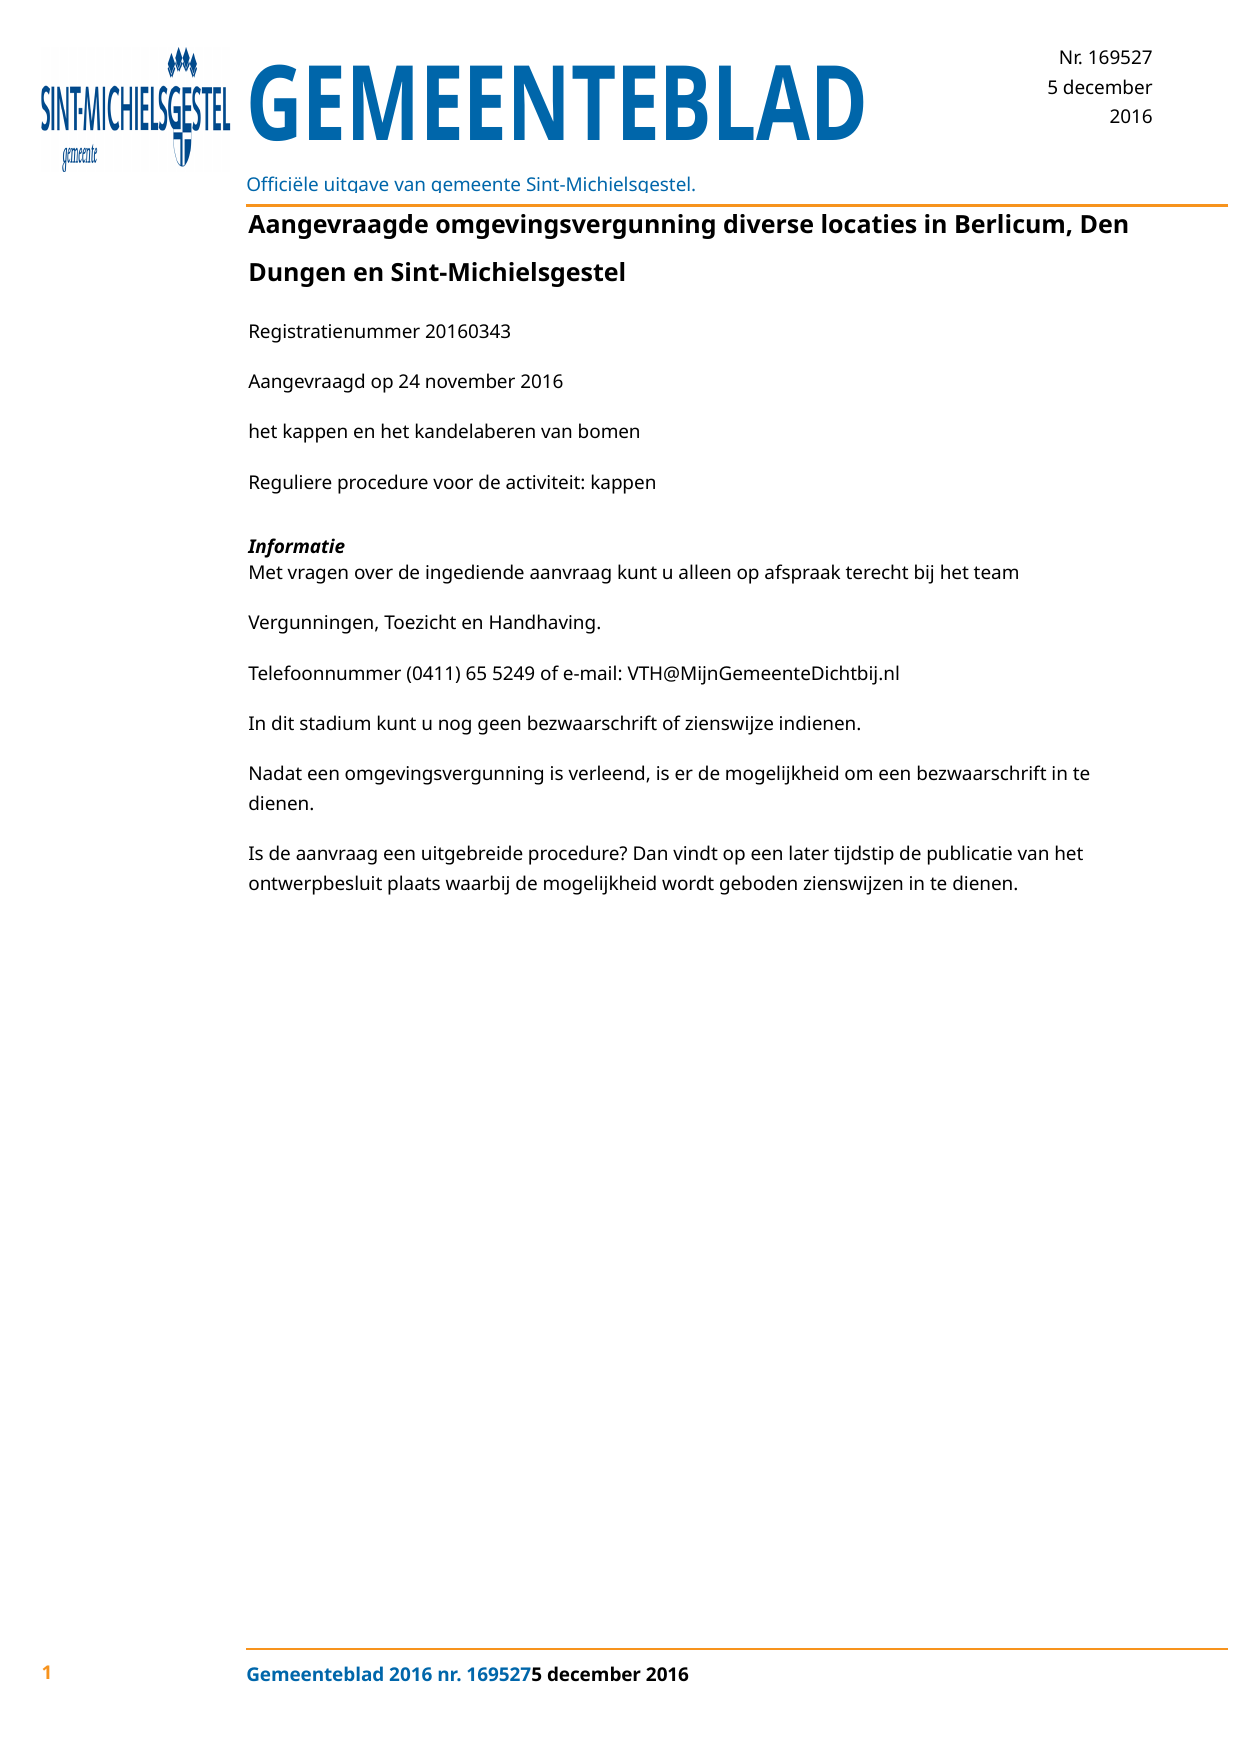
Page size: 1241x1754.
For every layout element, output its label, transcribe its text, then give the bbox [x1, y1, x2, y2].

text Vergunningen, Toezicht en Handhaving. [248, 609, 1152, 635]
text Informatie [248, 533, 1152, 559]
text Registratienummer 20160343 [248, 318, 1152, 344]
text Aangevraagd op 24 november 2016 [248, 368, 1152, 394]
text In dit stadium kunt u nog geen bezwaarschrift of zienswijze indienen. [248, 710, 1152, 736]
text Reguliere procedure voor de activiteit: kappen [248, 469, 1152, 495]
text Telefoonnummer (0411) 65 5249 of e-mail: VTH@MijnGemeenteDichtbij.nl [248, 660, 1152, 685]
picture [41, 47, 231, 172]
text Aangevraagde omgevingsvergunning diverse locaties in Berlicum, Den Dungen en Sint-Michielsgestel [248, 207, 1152, 288]
text het kappen en het kandelaberen van bomen [248, 419, 1152, 444]
text Nadat een omgevingsvergunning is verleend, is er de mogelijkheid om een bezwaarschrift in te dienen. [248, 761, 1152, 816]
text Met vragen over de ingediende aanvraag kunt u alleen op afspraak terecht bij het team [248, 559, 1152, 584]
text Is de aanvraag een uitgebreide procedure? Dan vindt op een later tijdstip de publicatie van het ontwerpbesluit plaats waarbij de mogelijkheid wordt geboden zienswijzen in te dienen. [248, 841, 1152, 896]
